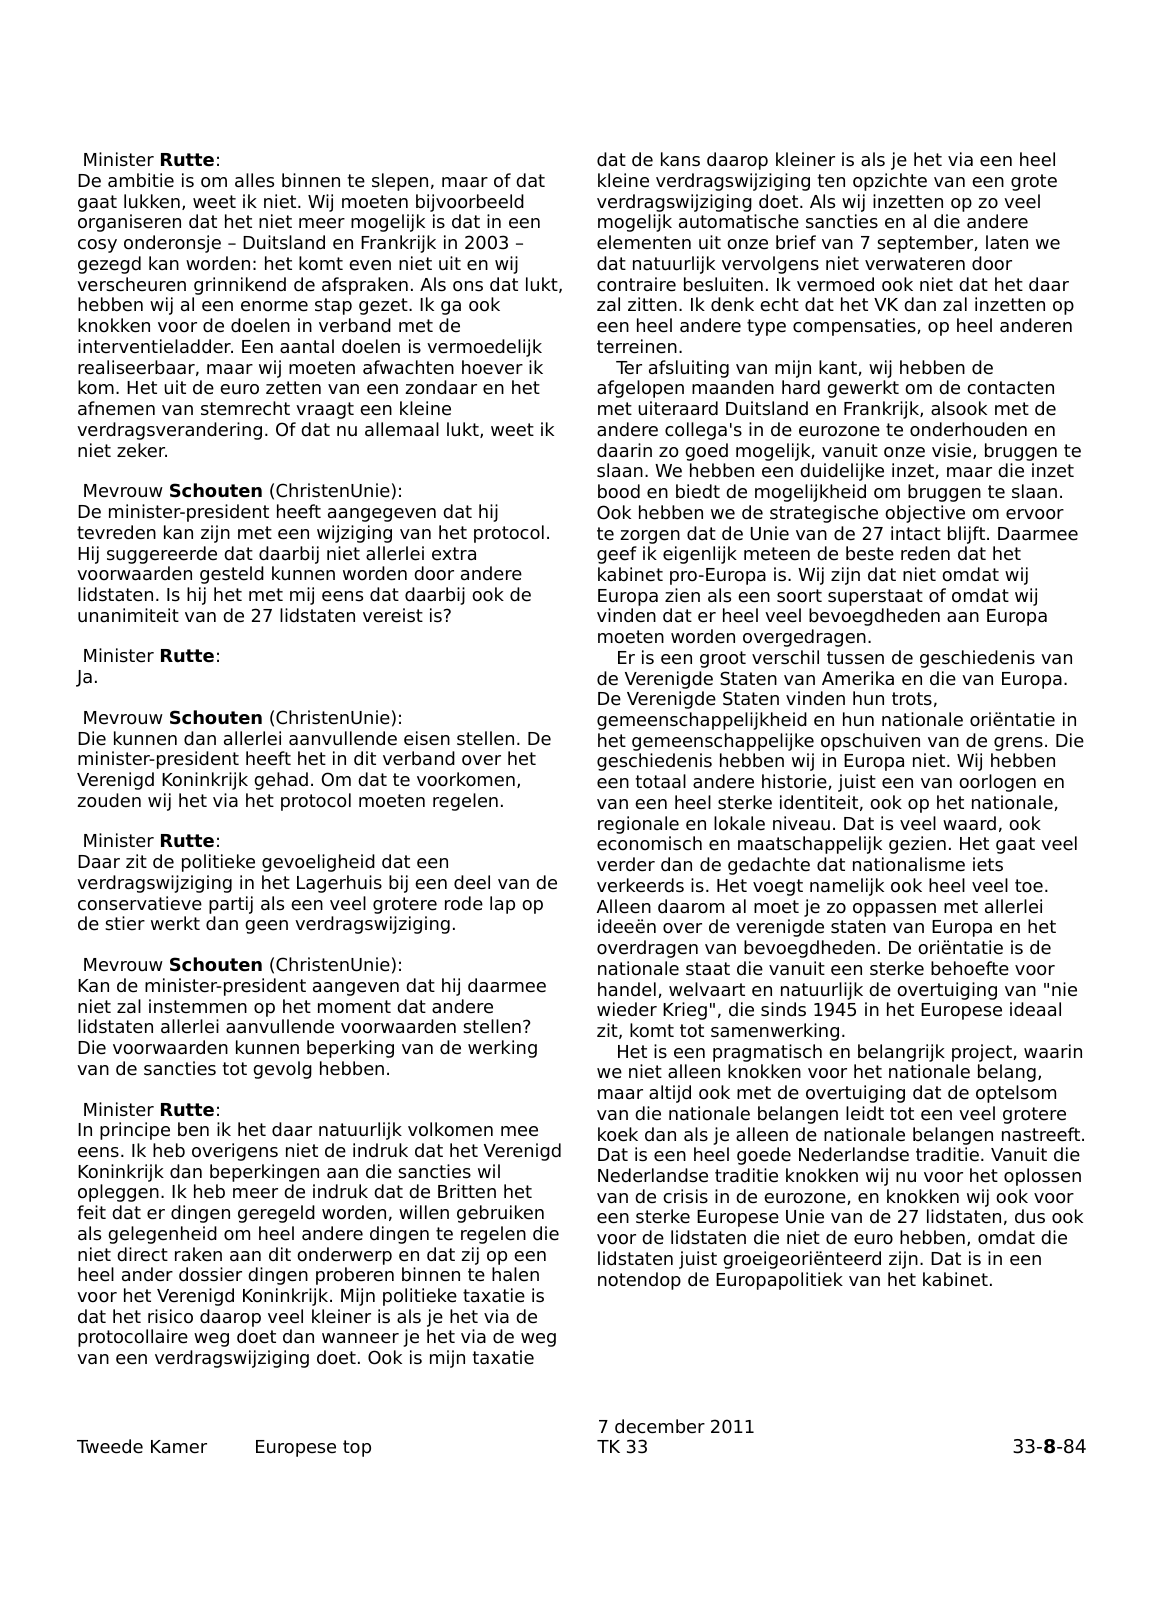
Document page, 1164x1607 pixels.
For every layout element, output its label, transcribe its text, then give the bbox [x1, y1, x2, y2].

text Minister Rutte: [77, 831, 567, 852]
text dat de kans daarop kleiner is als je het via een heel kleine verdragswijziging ten opzichte van een grote verdragswijziging doet. Als wij inzetten op zo veel mogelijk automatische sancties en al die andere elementen uit onze brief van 7 september, laten we dat natuurlijk vervolgens niet verwateren door contraire besluiten. Ik vermoed ook niet dat het daar zal zitten. Ik denk echt dat het VK dan zal inzetten op een heel andere type compensaties, op heel anderen terreinen. [596, 150, 1087, 357]
text De ambitie is om alles binnen te slepen, maar of dat gaat lukken, weet ik niet. Wij moeten bijvoorbeeld organiseren dat het niet meer mogelijk is dat in een cosy onderonsje – Duitsland en Frankrijk in 2003 – gezegd kan worden: het komt even niet uit en wij verscheuren grinnikend de afspraken. Als ons dat lukt, hebben wij al een enorme stap gezet. Ik ga ook knokken voor de doelen in verband met de interventieladder. Een aantal doelen is vermoedelijk realiseerbaar, maar wij moeten afwachten hoever ik kom. Het uit de euro zetten van een zondaar en het afnemen van stemrecht vraagt een kleine verdragsverandering. Of dat nu allemaal lukt, weet ik niet zeker. [77, 171, 567, 461]
text Ter afsluiting van mijn kant, wij hebben de afgelopen maanden hard gewerkt om de contacten met uiteraard Duitsland en Frankrijk, alsook met de andere collega's in de eurozone te onderhouden en daarin zo goed mogelijk, vanuit onze visie, bruggen te slaan. We hebben een duidelijke inzet, maar die inzet bood en biedt de mogelijkheid om bruggen te slaan. Ook hebben we de strategische objective om ervoor te zorgen dat de Unie van de 27 intact blijft. Daarmee geef ik eigenlijk meteen de beste reden dat het kabinet pro-Europa is. Wij zijn dat niet omdat wij Europa zien als een soort superstaat of omdat wij vinden dat er heel veel bevoegdheden aan Europa moeten worden overgedragen. [596, 357, 1087, 648]
text Mevrouw Schouten (ChristenUnie): [77, 708, 567, 728]
text Mevrouw Schouten (ChristenUnie): [77, 955, 567, 976]
text Ja. [77, 667, 567, 688]
text De minister-president heeft aangegeven dat hij tevreden kan zijn met een wijziging van het protocol. Hij suggereerde dat daarbij niet allerlei extra voorwaarden gesteld kunnen worden door andere lidstaten. Is hij het met mij eens dat daarbij ook de unanimiteit van de 27 lidstaten vereist is? [77, 502, 567, 626]
text Mevrouw Schouten (ChristenUnie): [77, 481, 567, 502]
text Er is een groot verschil tussen de geschiedenis van de Verenigde Staten van Amerika en die van Europa. De Verenigde Staten vinden hun trots, gemeenschappelijkheid en hun nationale oriëntatie in het gemeenschappelijke opschuiven van de grens. Die geschiedenis hebben wij in Europa niet. Wij hebben een totaal andere historie, juist een van oorlogen en van een heel sterke identiteit, ook op het nationale, regionale en lokale niveau. Dat is veel waard, ook economisch en maatschappelijk gezien. Het gaat veel verder dan de gedachte dat nationalisme iets verkeerds is. Het voegt namelijk ook heel veel toe. Alleen daarom al moet je zo oppassen met allerlei ideeën over de verenigde staten van Europa en het overdragen van bevoegdheden. De oriëntatie is de nationale staat die vanuit een sterke behoefte voor handel, welvaart en natuurlijk de overtuiging van "nie wieder Krieg", die sinds 1945 in het Europese ideaal zit, komt tot samenwerking. [596, 648, 1087, 1042]
text Daar zit de politieke gevoeligheid dat een verdragswijziging in het Lagerhuis bij een deel van de conservatieve partij als een veel grotere rode lap op de stier werkt dan geen verdragswijziging. [77, 852, 567, 935]
text In principe ben ik het daar natuurlijk volkomen mee eens. Ik heb overigens niet de indruk dat het Verenigd Koninkrijk dan beperkingen aan die sancties wil opleggen. Ik heb meer de indruk dat de Britten het feit dat er dingen geregeld worden, willen gebruiken als gelegenheid om heel andere dingen te regelen die niet direct raken aan dit onderwerp en dat zij op een heel ander dossier dingen proberen binnen te halen voor het Verenigd Koninkrijk. Mijn politieke taxatie is dat het risico daarop veel kleiner is als je het via de protocollaire weg doet dan wanneer je het via de weg van een verdragswijziging doet. Ook is mijn taxatie [77, 1120, 567, 1369]
text Minister Rutte: [77, 646, 567, 667]
text Minister Rutte: [77, 1099, 567, 1120]
text Die kunnen dan allerlei aanvullende eisen stellen. De minister-president heeft het in dit verband over het Verenigd Koninkrijk gehad. Om dat te voorkomen, zouden wij het via het protocol moeten regelen. [77, 728, 567, 811]
text Minister Rutte: [77, 150, 567, 171]
text Het is een pragmatisch en belangrijk project, waarin we niet alleen knokken voor het nationale belang, maar altijd ook met de overtuiging dat de optelsom van die nationale belangen leidt tot een veel grotere koek dan als je alleen de nationale belangen nastreeft. Dat is een heel goede Nederlandse traditie. Vanuit die Nederlandse traditie knokken wij nu voor het oplossen van de crisis in de eurozone, en knokken wij ook voor een sterke Europese Unie van de 27 lidstaten, dus ook voor de lidstaten die niet de euro hebben, omdat die lidstaten juist groeigeoriënteerd zijn. Dat is in een notendop de Europapolitiek van het kabinet. [596, 1042, 1087, 1290]
text Kan de minister-president aangeven dat hij daarmee niet zal instemmen op het moment dat andere lidstaten allerlei aanvullende voorwaarden stellen? Die voorwaarden kunnen beperking van de werking van de sancties tot gevolg hebben. [77, 976, 567, 1079]
